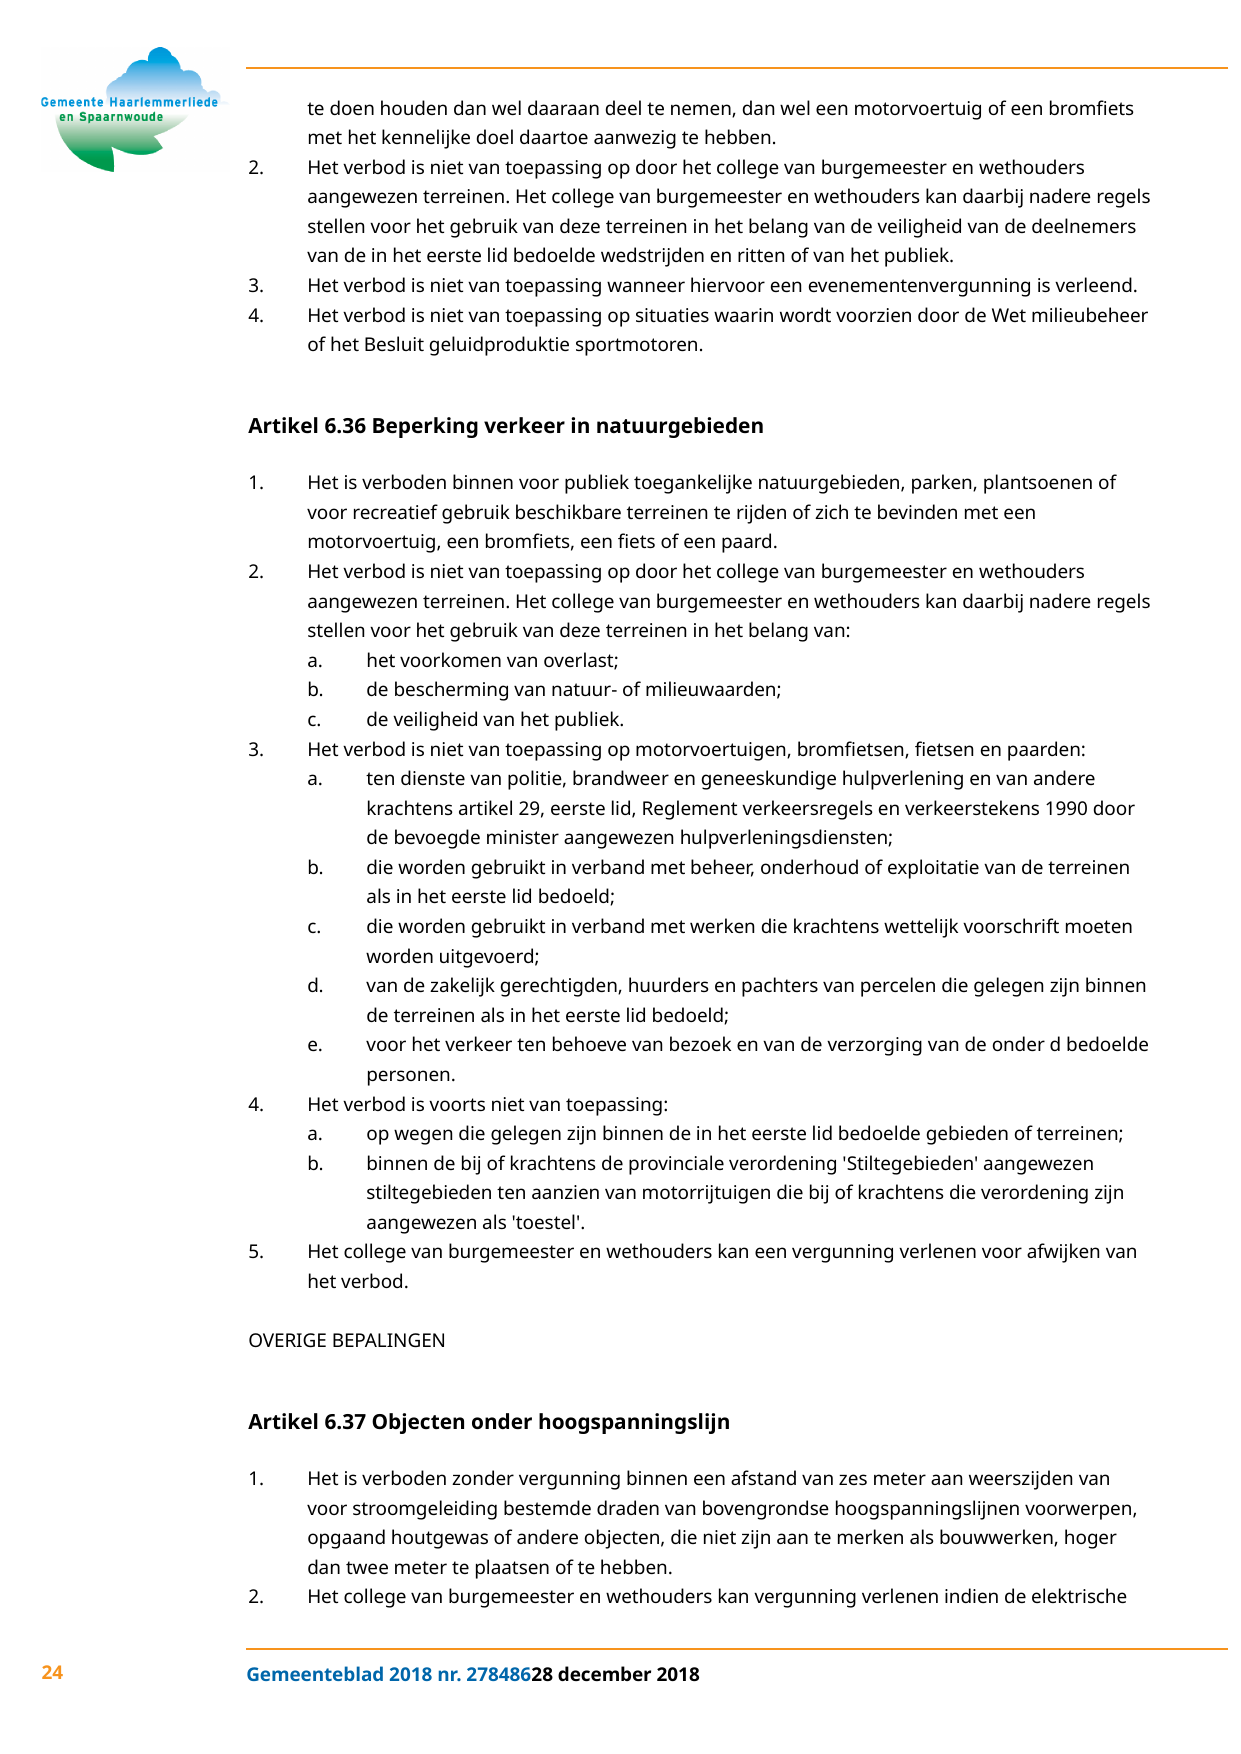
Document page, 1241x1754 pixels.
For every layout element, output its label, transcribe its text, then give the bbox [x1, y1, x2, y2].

list die worden gebruikt in verband met werken die krachtens wettelijk voorschrift moeten worden uitgevoerd; [307, 913, 1152, 968]
list Het verbod is niet van toepassing op door het college van burgemeester en wethouders aangewezen terreinen. Het college van burgemeester en wethouders kan daarbij nadere regels stellen voor het gebruik van deze terreinen in het belang van de veiligheid van de deelnemers van de in het eerste lid bedoelde wedstrijden en ritten of van het publiek. [248, 154, 1152, 268]
list Het college van burgemeester en wethouders kan vergunning verlenen indien de elektrische [248, 1584, 1152, 1609]
list Het college van burgemeester en wethouders kan een vergunning verlenen voor afwijken van het verbod. [248, 1239, 1152, 1294]
list ten dienste van politie, brandweer en geneeskundige hulpverlening en van andere krachtens artikel 29, eerste lid, Reglement verkeersregels en verkeerstekens 1990 door de bevoegde minister aangewezen hulpverleningsdiensten; [307, 765, 1152, 850]
list Het is verboden zonder vergunning binnen een afstand van zes meter aan weerszijden van voor stroomgeleiding bestemde draden van bovengrondse hoogspanningslijnen voorwerpen, opgaand houtgewas of andere objecten, die niet zijn aan te merken als bouwwerken, hoger dan twee meter te plaatsen of te hebben. [248, 1465, 1152, 1580]
list Het verbod is niet van toepassing wanneer hiervoor een evenementenvergunning is verleend. [248, 272, 1152, 298]
list voor het verkeer ten behoeve van bezoek en van de verzorging van de onder d bedoelde personen. [307, 1032, 1152, 1087]
list de bescherming van natuur- of milieuwaarden; [307, 677, 1152, 702]
list van de zakelijk gerechtigden, huurders en pachters van percelen die gelegen zijn binnen de terreinen als in het eerste lid bedoeld; [307, 972, 1152, 1028]
text Artikel 6.37 Objecten onder hoogspanningslijn [248, 1407, 1152, 1436]
text OVERIGE BEPALINGEN [248, 1327, 1152, 1353]
list Het verbod is niet van toepassing op situaties waarin wordt voorzien door de Wet milieubeheer of het Besluit geluidproduktie sportmotoren. [248, 302, 1152, 357]
list het voorkomen van overlast; [307, 647, 1152, 673]
list Het verbod is niet van toepassing op motorvoertuigen, bromfietsen, fietsen en paarden: [248, 736, 1152, 761]
list die worden gebruikt in verband met beheer, onderhoud of exploitatie van de terreinen als in het eerste lid bedoeld; [307, 854, 1152, 909]
list te doen houden dan wel daaraan deel te nemen, dan wel een motorvoertuig of een bromfiets met het kennelijke doel daartoe aanwezig te hebben. [248, 95, 1152, 150]
list de veiligheid van het publiek. [307, 706, 1152, 732]
list Het is verboden binnen voor publiek toegankelijke natuurgebieden, parken, plantsoenen of voor recreatief gebruik beschikbare terreinen te rijden of zich te bevinden met een motorvoertuig, een bromfiets, een fiets of een paard. [248, 469, 1152, 554]
text Artikel 6.36 Beperking verkeer in natuurgebieden [248, 411, 1152, 440]
picture [41, 47, 231, 172]
list Het verbod is niet van toepassing op door het college van burgemeester en wethouders aangewezen terreinen. Het college van burgemeester en wethouders kan daarbij nadere regels stellen voor het gebruik van deze terreinen in het belang van: [248, 558, 1152, 643]
list Het verbod is voorts niet van toepassing: [248, 1091, 1152, 1116]
list op wegen die gelegen zijn binnen de in het eerste lid bedoelde gebieden of terreinen; [307, 1120, 1152, 1146]
list binnen de bij of krachtens de provinciale verordening 'Stiltegebieden' aangewezen stiltegebieden ten aanzien van motorrijtuigen die bij of krachtens die verordening zijn aangewezen als 'toestel'. [307, 1150, 1152, 1235]
